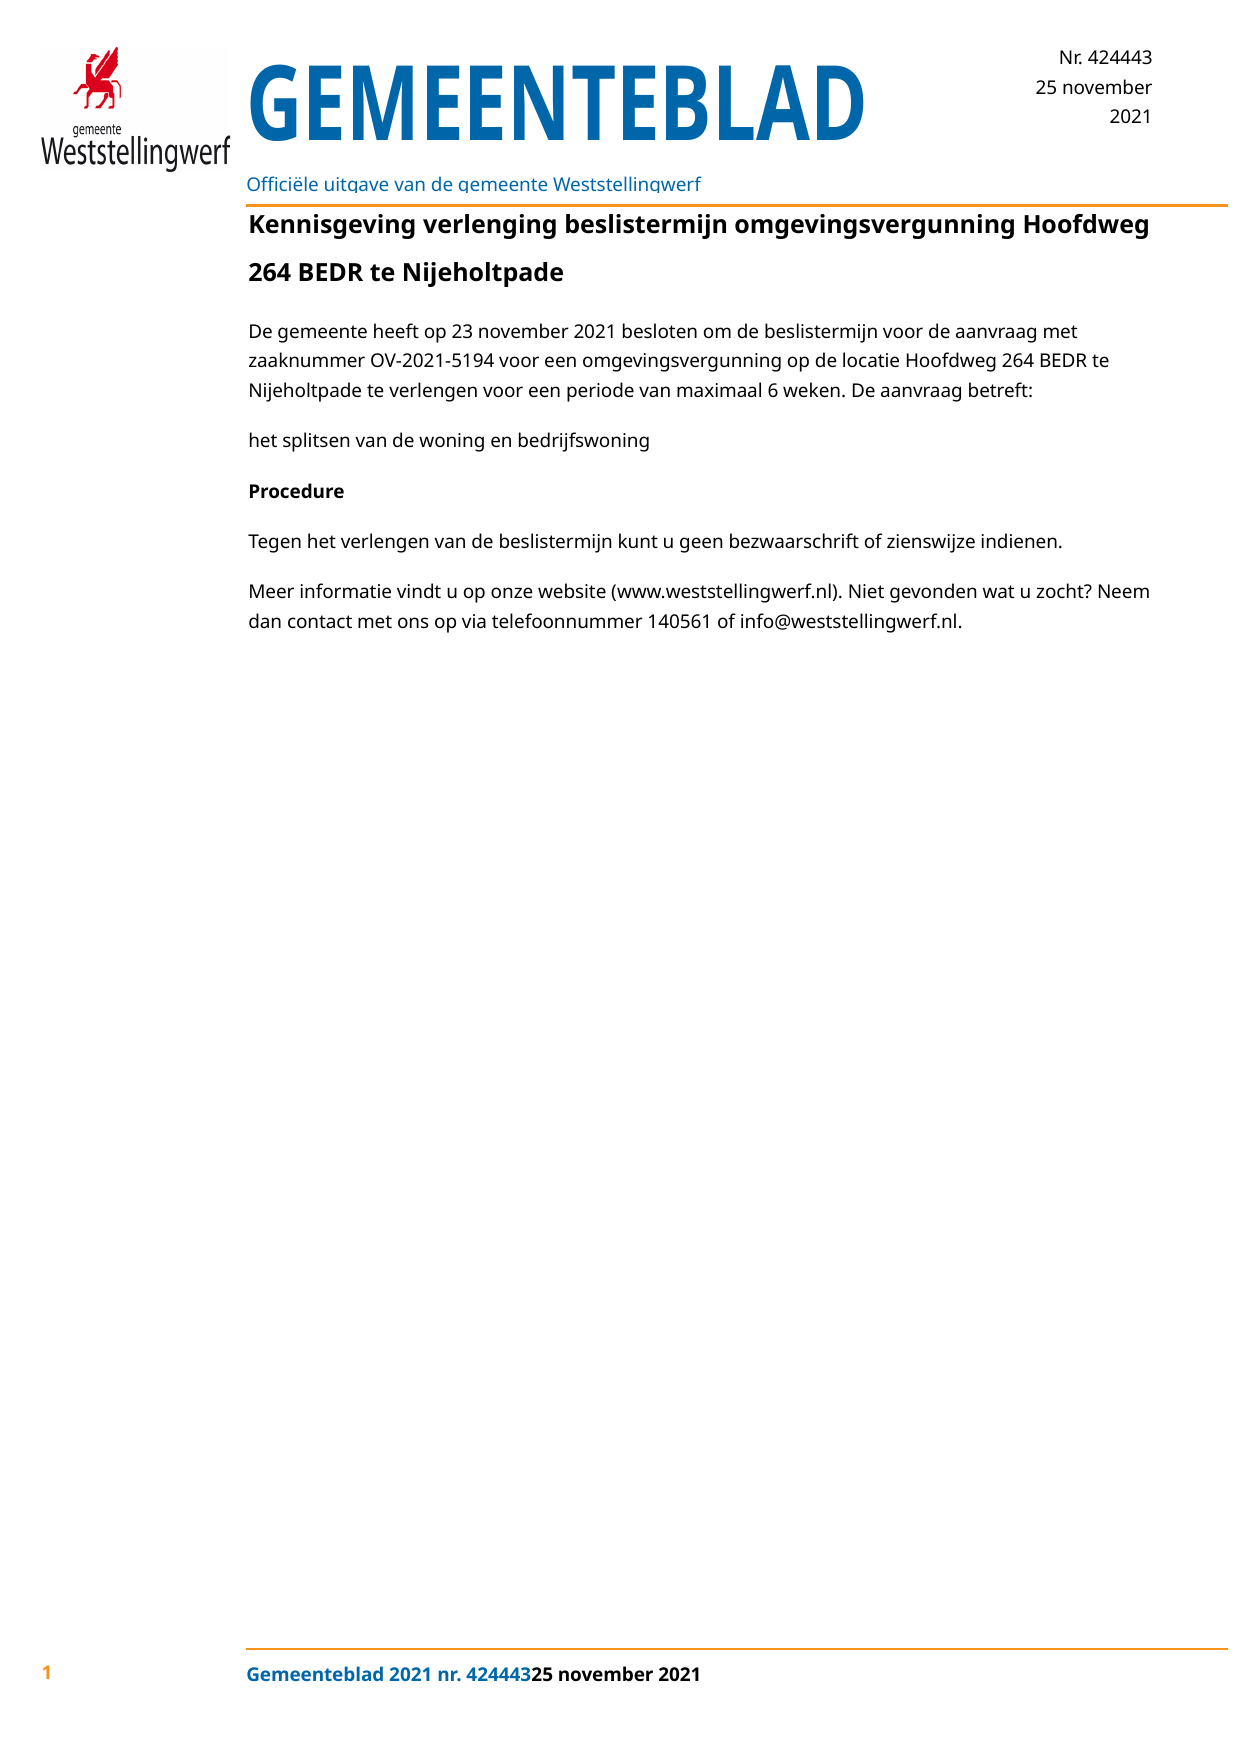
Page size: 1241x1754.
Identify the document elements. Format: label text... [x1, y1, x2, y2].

text Kennisgeving verlenging beslistermijn omgevingsvergunning Hoofdweg 264 BEDR te Nijeholtpade [248, 207, 1152, 288]
text Meer informatie vindt u op onze website (www.weststellingwerf.nl). Niet gevonden wat u zocht? Neem dan contact met ons op via telefoonnummer 140561 of info@weststellingwerf.nl. [248, 579, 1152, 634]
picture [41, 47, 231, 172]
text Procedure [248, 478, 1152, 504]
text het splitsen van de woning en bedrijfswoning [248, 427, 1152, 453]
text De gemeente heeft op 23 november 2021 besloten om de beslistermijn voor de aanvraag met zaaknummer OV-2021-5194 voor een omgevingsvergunning op de locatie Hoofdweg 264 BEDR te Nijeholtpade te verlengen voor een periode van maximaal 6 weken. De aanvraag betreft: [248, 318, 1152, 403]
text Tegen het verlengen van de beslistermijn kunt u geen bezwaarschrift of zienswijze indienen. [248, 528, 1152, 554]
